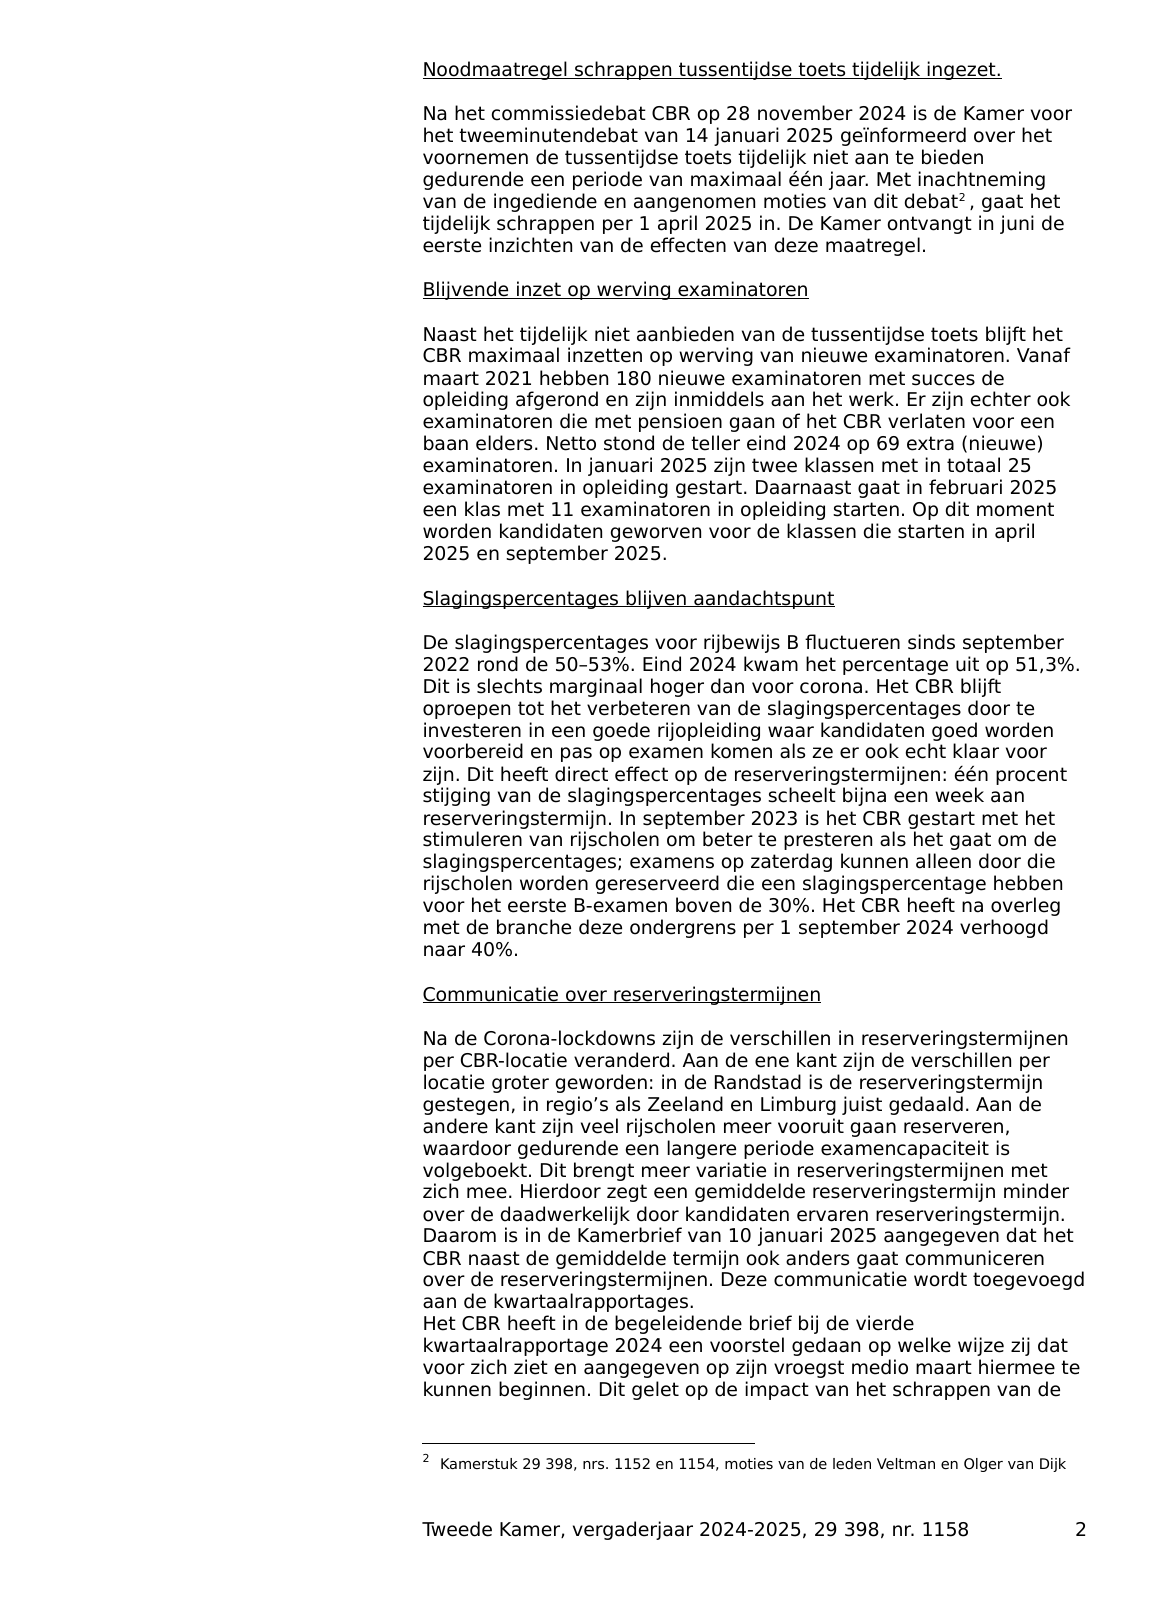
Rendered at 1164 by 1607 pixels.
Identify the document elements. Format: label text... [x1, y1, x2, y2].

subtitle Noodmaatregel schrappen tussentijdse toets tijdelijk ingezet. [422, 59, 1087, 81]
text De slagingspercentages voor rijbewijs B fluctueren sinds september 2022 rond de 50–53%. Eind 2024 kwam het percentage uit op 51,3%. Dit is slechts marginaal hoger dan voor corona. Het CBR blijft oproepen tot het verbeteren van de slagingspercentages door te investeren in een goede rijopleiding waar kandidaten goed worden voorbereid en pas op examen komen als ze er ook echt klaar voor zijn. Dit heeft direct effect op de reserveringstermijnen: één procent stijging van de slagingspercentages scheelt bijna een week aan reserveringstermijn. In september 2023 is het CBR gestart met het stimuleren van rijscholen om beter te presteren als het gaat om de slagingspercentages; examens op zaterdag kunnen alleen door die rijscholen worden gereserveerd die een slagingspercentage hebben voor het eerste B-examen boven de 30%. Het CBR heeft na overleg met de branche deze ondergrens per 1 september 2024 verhoogd naar 40%. [422, 632, 1087, 961]
text Kamerstuk 29 398, nrs. 1152 en 1154, moties van de leden Veltman en Olger van Dijk [422, 1452, 1087, 1474]
subtitle Blijvende inzet op werving examinatoren [422, 279, 1087, 301]
text Het CBR heeft in de begeleidende brief bij de vierde kwartaalrapportage 2024 een voorstel gedaan op welke wijze zij dat voor zich ziet en aangegeven op zijn vroegst medio maart hiermee te kunnen beginnen. Dit gelet op de impact van het schrappen van de [422, 1313, 1087, 1401]
subtitle Communicatie over reserveringstermijnen [422, 983, 1087, 1005]
text Na de Corona-lockdowns zijn de verschillen in reserveringstermijnen per CBR-locatie veranderd. Aan de ene kant zijn de verschillen per locatie groter geworden: in de Randstad is de reserveringstermijn gestegen, in regio’s als Zeeland en Limburg juist gedaald. Aan de andere kant zijn veel rijscholen meer vooruit gaan reserveren, waardoor gedurende een langere periode examencapaciteit is volgeboekt. Dit brengt meer variatie in reserveringstermijnen met zich mee. Hierdoor zegt een gemiddelde reserveringstermijn minder over de daadwerkelijk door kandidaten ervaren reserveringstermijn. Daarom is in de Kamerbrief van 10 januari 2025 aangegeven dat het CBR naast de gemiddelde termijn ook anders gaat communiceren over de reserveringstermijnen. Deze communicatie wordt toegevoegd aan de kwartaalrapportages. [422, 1028, 1087, 1313]
text Na het commissiedebat CBR op 28 november 2024 is de Kamer voor het tweeminutendebat van 14 januari 2025 geïnformeerd over het voornemen de tussentijdse toets tijdelijk niet aan te bieden gedurende een periode van maximaal één jaar. Met inachtneming van de ingediende en aangenomen moties van dit debat, gaat het tijdelijk schrappen per 1 april 2025 in. De Kamer ontvangt in juni de eerste inzichten van de effecten van deze maatregel. [422, 103, 1087, 257]
text Naast het tijdelijk niet aanbieden van de tussentijdse toets blijft het CBR maximaal inzetten op werving van nieuwe examinatoren. Vanaf maart 2021 hebben 180 nieuwe examinatoren met succes de opleiding afgerond en zijn inmiddels aan het werk. Er zijn echter ook examinatoren die met pensioen gaan of het CBR verlaten voor een baan elders. Netto stond de teller eind 2024 op 69 extra (nieuwe) examinatoren. In januari 2025 zijn twee klassen met in totaal 25 examinatoren in opleiding gestart. Daarnaast gaat in februari 2025 een klas met 11 examinatoren in opleiding starten. Op dit moment worden kandidaten geworven voor de klassen die starten in april 2025 en september 2025. [422, 323, 1087, 565]
subtitle Slagingspercentages blijven aandachtspunt [422, 587, 1087, 609]
